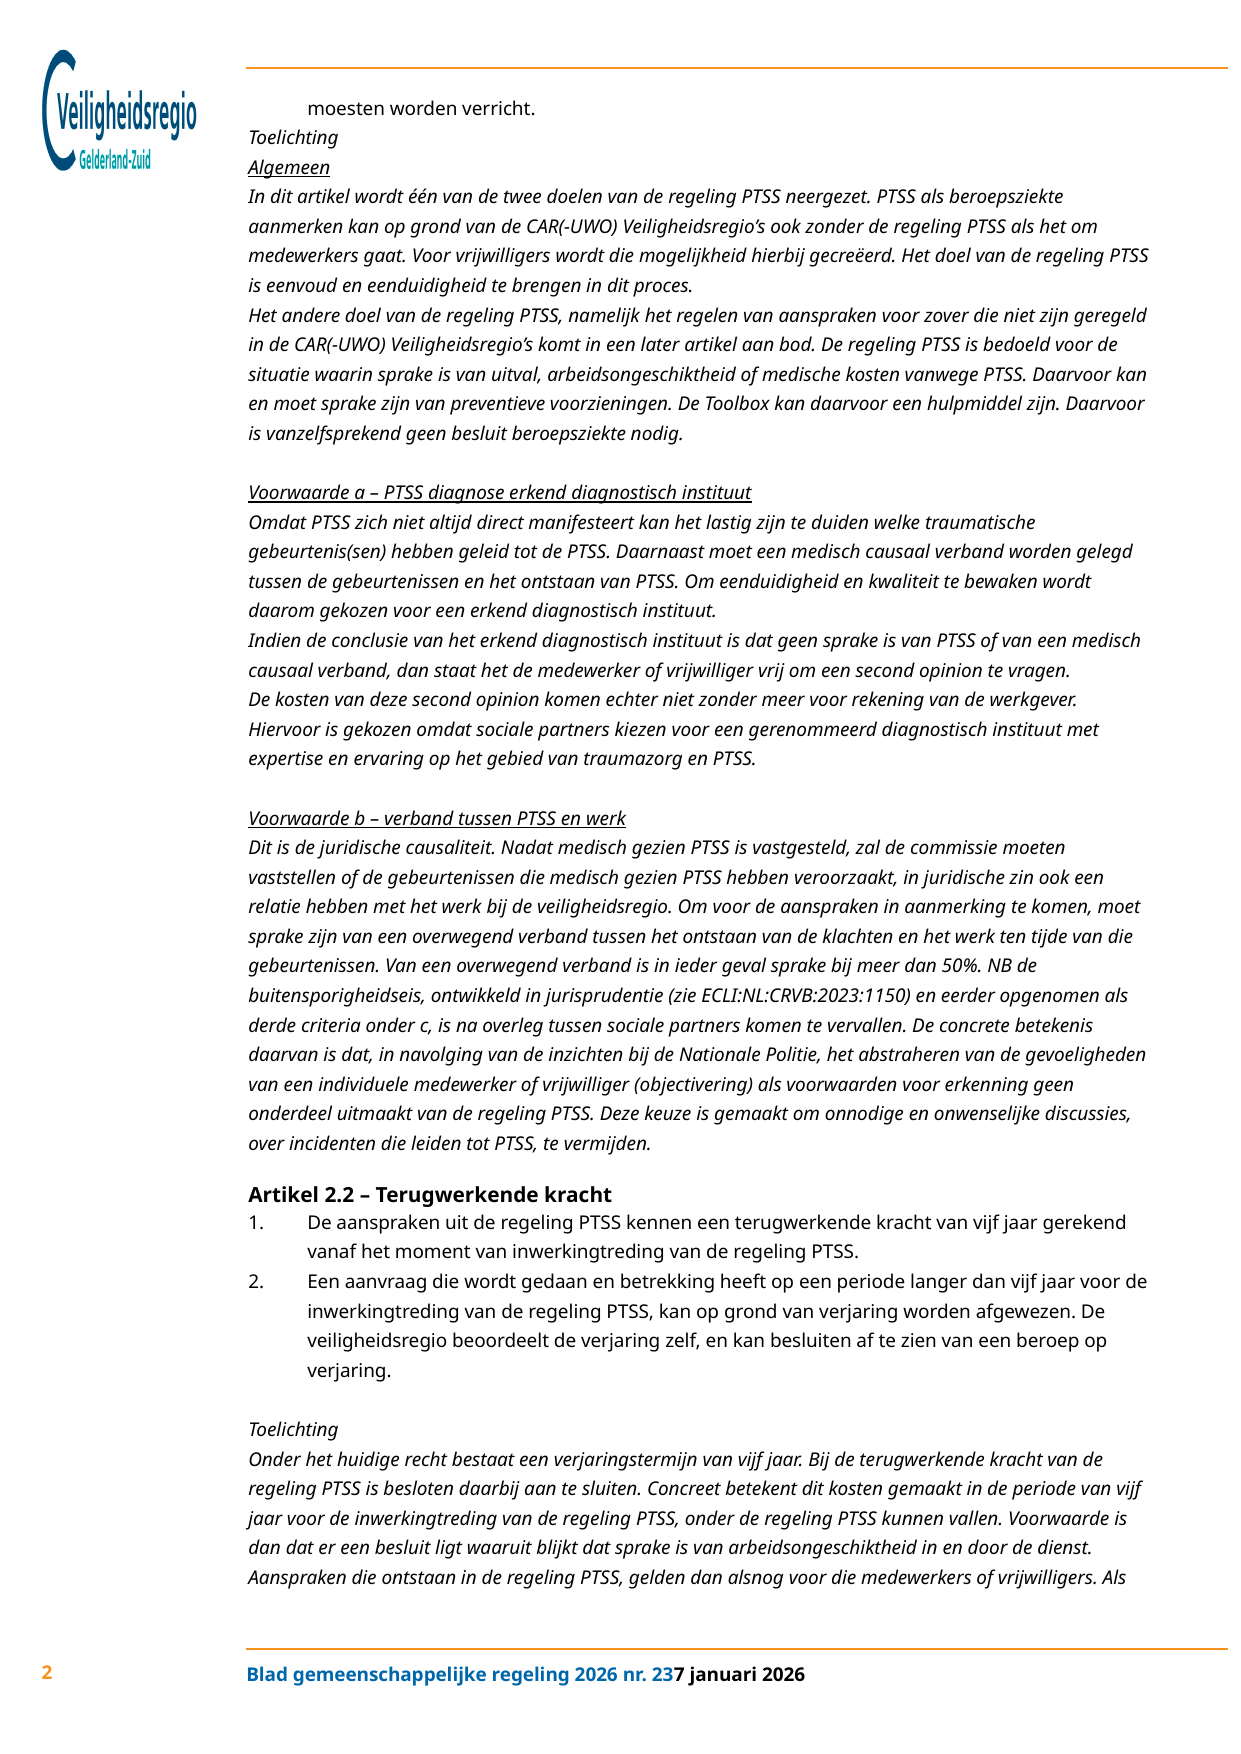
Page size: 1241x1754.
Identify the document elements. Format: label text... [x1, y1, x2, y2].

text Algemeen [248, 154, 1152, 180]
picture [41, 47, 231, 172]
text Onder het huidige recht bestaat een verjaringstermijn van vijf jaar. Bij de terugwerkende kracht van de regeling PTSS is besloten daarbij aan te sluiten. Concreet betekent dit kosten gemaakt in de periode van vijf jaar voor de inwerkingtreding van de regeling PTSS, onder de regeling PTSS kunnen vallen. Voorwaarde is dan dat er een besluit ligt waaruit blijkt dat sprake is van arbeidsongeschiktheid in en door de dienst. Aanspraken die ontstaan in de regeling PTSS, gelden dan alsnog voor die medewerkers of vrijwilligers. Als [248, 1446, 1152, 1590]
text In dit artikel wordt één van de twee doelen van de regeling PTSS neergezet. PTSS als beroepsziekte aanmerken kan op grond van de CAR(-UWO) Veiligheidsregio’s ook zonder de regeling PTSS als het om medewerkers gaat. Voor vrijwilligers wordt die mogelijkheid hierbij gecreëerd. Het doel van de regeling PTSS is eenvoud en eenduidigheid te brengen in dit proces. [248, 183, 1152, 298]
text Omdat PTSS zich niet altijd direct manifesteert kan het lastig zijn te duiden welke traumatische gebeurtenis(sen) hebben geleid tot de PTSS. Daarnaast moet een medisch causaal verband worden gelegd tussen de gebeurtenissen en het ontstaan van PTSS. Om eenduidigheid en kwaliteit te bewaken wordt daarom gekozen voor een erkend diagnostisch instituut. [248, 509, 1152, 623]
text Toelichting [248, 124, 1152, 150]
text De kosten van deze second opinion komen echter niet zonder meer voor rekening van de werkgever. Hiervoor is gekozen omdat sociale partners kiezen voor een gerenommeerd diagnostisch instituut met expertise en ervaring op het gebied van traumazorg en PTSS. [248, 686, 1152, 771]
text Voorwaarde a – PTSS diagnose erkend diagnostisch instituut [248, 479, 1152, 505]
text Artikel 2.2 – Terugwerkende kracht [248, 1181, 1152, 1209]
list De aanspraken uit de regeling PTSS kennen een terugwerkende kracht van vijf jaar gerekend vanaf het moment van inwerkingtreding van de regeling PTSS. [248, 1209, 1152, 1264]
list Een aanvraag die wordt gedaan en betrekking heeft op een periode langer dan vijf jaar voor de inwerkingtreding van de regeling PTSS, kan op grond van verjaring worden afgewezen. De veiligheidsregio beoordeelt de verjaring zelf, en kan besluiten af te zien van een beroep op verjaring. [248, 1268, 1152, 1383]
text Het andere doel van de regeling PTSS, namelijk het regelen van aanspraken voor zover die niet zijn geregeld in de CAR(-UWO) Veiligheidsregio’s komt in een later artikel aan bod. De regeling PTSS is bedoeld voor de situatie waarin sprake is van uitval, arbeidsongeschiktheid of medische kosten vanwege PTSS. Daarvoor kan en moet sprake zijn van preventieve voorzieningen. De Toolbox kan daarvoor een hulpmiddel zijn. Daarvoor is vanzelfsprekend geen besluit beroepsziekte nodig. [248, 302, 1152, 446]
text Dit is de juridische causaliteit. Nadat medisch gezien PTSS is vastgesteld, zal de commissie moeten vaststellen of de gebeurtenissen die medisch gezien PTSS hebben veroorzaakt, in juridische zin ook een relatie hebben met het werk bij de veiligheidsregio. Om voor de aanspraken in aanmerking te komen, moet sprake zijn van een overwegend verband tussen het ontstaan van de klachten en het werk ten tijde van die gebeurtenissen. Van een overwegend verband is in ieder geval sprake bij meer dan 50%. NB de buitensporigheidseis, ontwikkeld in jurisprudentie (zie ECLI:NL:CRVB:2023:1150) en eerder opgenomen als derde criteria onder c, is na overleg tussen sociale partners komen te vervallen. De concrete betekenis daarvan is dat, in navolging van de inzichten bij de Nationale Politie, het abstraheren van de gevoeligheden van een individuele medewerker of vrijwilliger (objectivering) als voorwaarden voor erkenning geen onderdeel uitmaakt van de regeling PTSS. Deze keuze is gemaakt om onnodige en onwenselijke discussies, over incidenten die leiden tot PTSS, te vermijden. [248, 834, 1152, 1156]
text Voorwaarde b – verband tussen PTSS en werk [248, 805, 1152, 831]
text Indien de conclusie van het erkend diagnostisch instituut is dat geen sprake is van PTSS of van een medisch causaal verband, dan staat het de medewerker of vrijwilliger vrij om een second opinion te vragen. [248, 627, 1152, 683]
list moesten worden verricht. [248, 95, 1152, 121]
text Toelichting [248, 1416, 1152, 1442]
